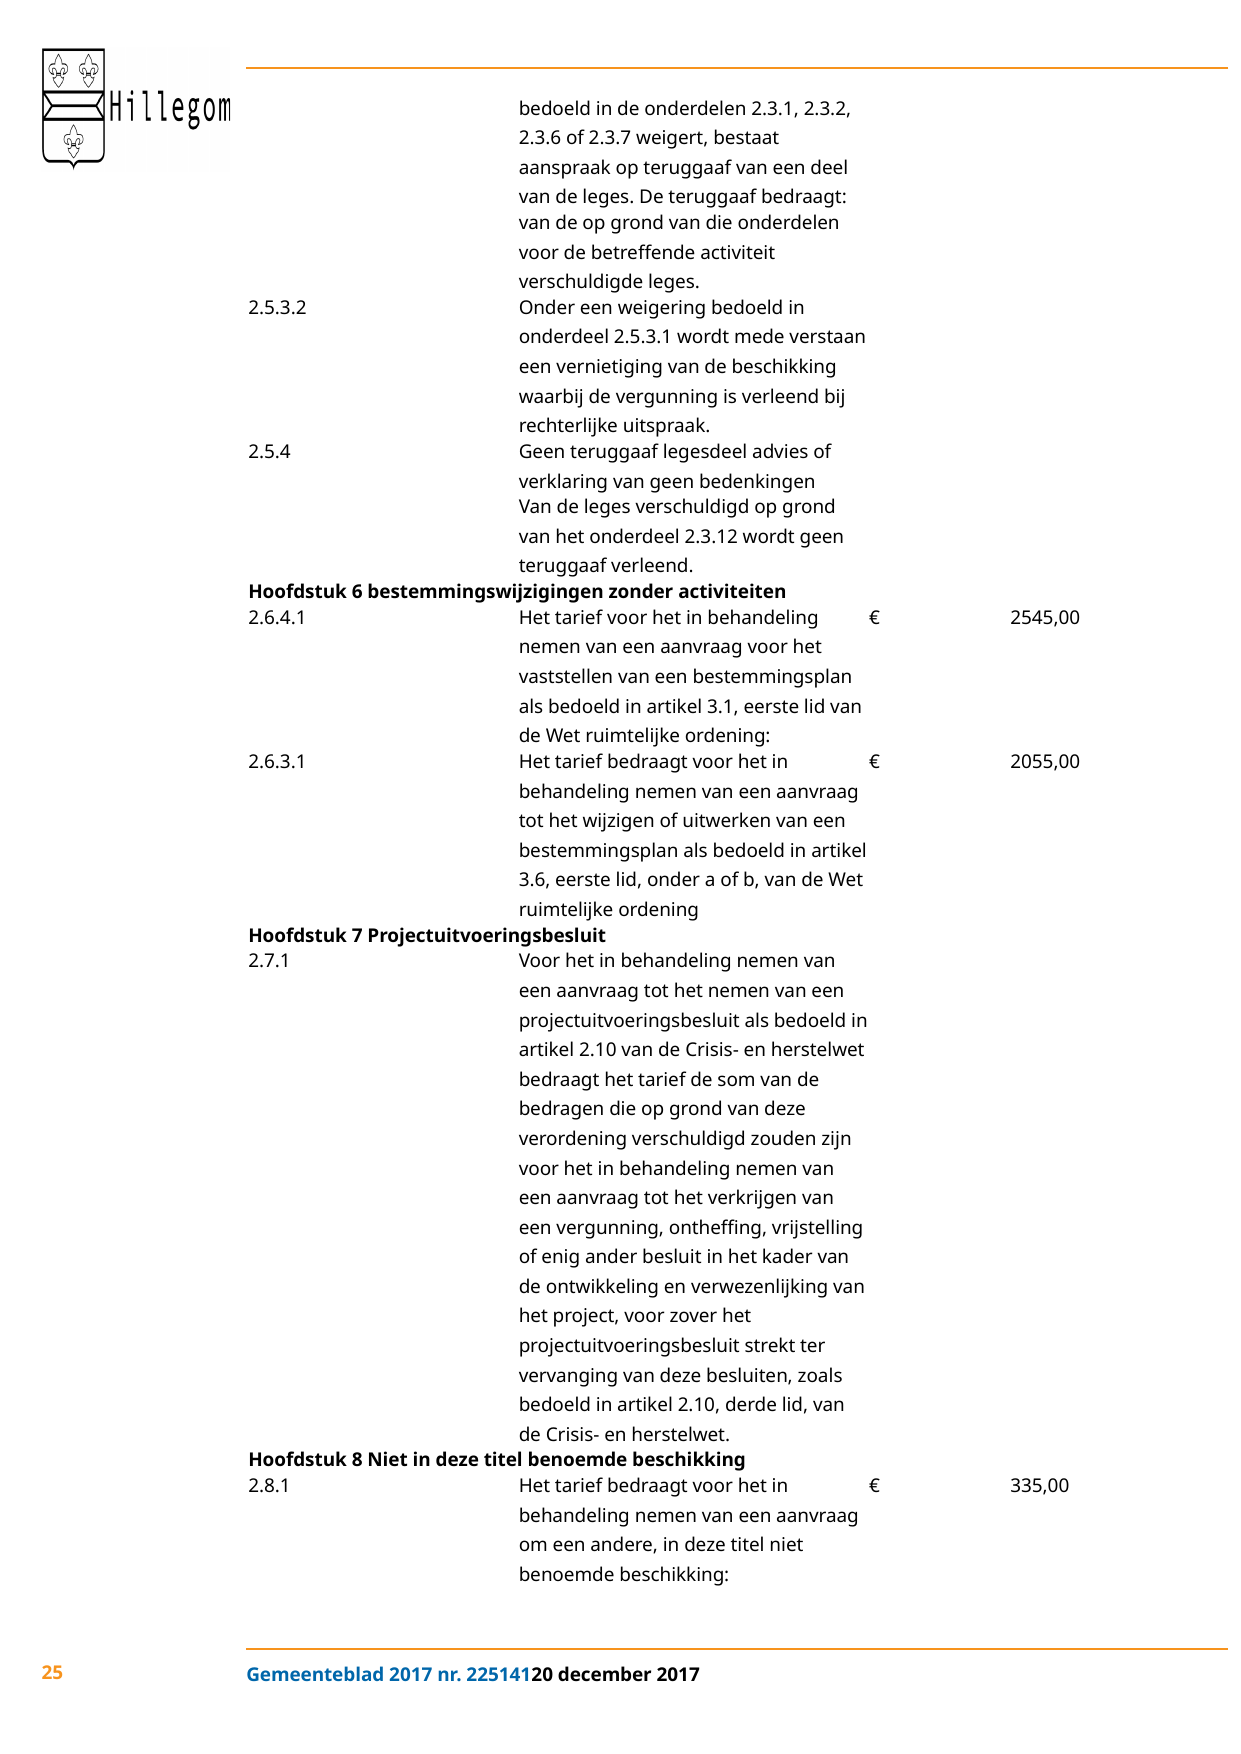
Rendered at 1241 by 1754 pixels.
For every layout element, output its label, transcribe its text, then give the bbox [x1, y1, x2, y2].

table_cell 2055,00 [1010, 748, 1152, 922]
table_cell [248, 95, 518, 209]
table_cell [1010, 579, 1152, 604]
table_cell 2.5.4 [248, 438, 518, 493]
table_cell [869, 1447, 1010, 1472]
table_cell Hoofdstuk 8 Niet in deze titel benoemde beschikking [248, 1447, 869, 1472]
table_cell [1010, 294, 1152, 438]
picture [41, 47, 231, 172]
table_cell [1010, 438, 1152, 493]
table_cell Onder een weigering bedoeld in onderdeel 2.5.3.1 wordt mede verstaan een vernietiging van de beschikking waarbij de vergunning is verleend bij rechterlijke uitspraak. [519, 294, 869, 438]
table_cell Hoofdstuk 7 Projectuitvoeringsbesluit [248, 922, 869, 948]
table_cell [869, 494, 1010, 578]
table_cell Het tarief bedraagt voor het in behandeling nemen van een aanvraag tot het wijzigen of uitwerken van een bestemmingsplan als bedoeld in artikel 3.6, eerste lid, onder a of b, van de Wet ruimtelijke ordening [519, 748, 869, 922]
table_cell [248, 494, 518, 578]
table_cell [869, 209, 1010, 294]
table_cell € [869, 1473, 1010, 1587]
table_cell [1010, 922, 1152, 948]
table_cell [1010, 95, 1152, 209]
table_cell [869, 579, 1010, 604]
table_cell 2.8.1 [248, 1473, 518, 1587]
table_cell [1010, 209, 1152, 294]
table_cell [869, 922, 1010, 948]
table_cell [1010, 494, 1152, 578]
table_cell [1010, 948, 1152, 1447]
table_cell Geen teruggaaf legesdeel advies of verklaring van geen bedenkingen [519, 438, 869, 493]
table_cell Hoofdstuk 6 bestemmingswijzigingen zonder activiteiten [248, 579, 869, 604]
table_cell Van de leges verschuldigd op grond van het onderdeel 2.3.12 wordt geen teruggaaf verleend. [519, 494, 869, 578]
table_cell [869, 95, 1010, 209]
table_cell [248, 209, 518, 294]
table_cell Het tarief bedraagt voor het in behandeling nemen van een aanvraag om een andere, in deze titel niet benoemde beschikking: [519, 1473, 869, 1587]
table_cell Voor het in behandeling nemen van een aanvraag tot het nemen van een projectuitvoeringsbesluit als bedoeld in artikel 2.10 van de Crisis- en herstelwet bedraagt het tarief de som van de bedragen die op grond van deze verordening verschuldigd zouden zijn voor het in behandeling nemen van een aanvraag tot het verkrijgen van een vergunning, ontheffing, vrijstelling of enig ander besluit in het kader van de ontwikkeling en verwezenlijking van het project, voor zover het projectuitvoeringsbesluit strekt ter vervanging van deze besluiten, zoals bedoeld in artikel 2.10, derde lid, van de Crisis- en herstelwet. [519, 948, 869, 1447]
table_cell bedoeld in de onderdelen 2.3.1, 2.3.2, 2.3.6 of 2.3.7 weigert, bestaat aanspraak op teruggaaf van een deel van de leges. De teruggaaf bedraagt: [519, 95, 869, 209]
table_cell 335,00 [1010, 1473, 1152, 1587]
table_cell € [869, 604, 1010, 748]
table_cell 2545,00 [1010, 604, 1152, 748]
table_cell 2.6.3.1 [248, 748, 518, 922]
table_cell [869, 948, 1010, 1447]
table_cell [1010, 1447, 1152, 1472]
table_cell 2.5.3.2 [248, 294, 518, 438]
table_cell van de op grond van die onderdelen voor de betreffende activiteit verschuldigde leges. [519, 209, 869, 294]
table_cell Het tarief voor het in behandeling nemen van een aanvraag voor het vaststellen van een bestemmingsplan als bedoeld in artikel 3.1, eerste lid van de Wet ruimtelijke ordening: [519, 604, 869, 748]
table_cell [869, 294, 1010, 438]
table_cell 2.6.4.1 [248, 604, 518, 748]
table_cell 2.7.1 [248, 948, 518, 1447]
table_cell [869, 438, 1010, 493]
table_cell € [869, 748, 1010, 922]
